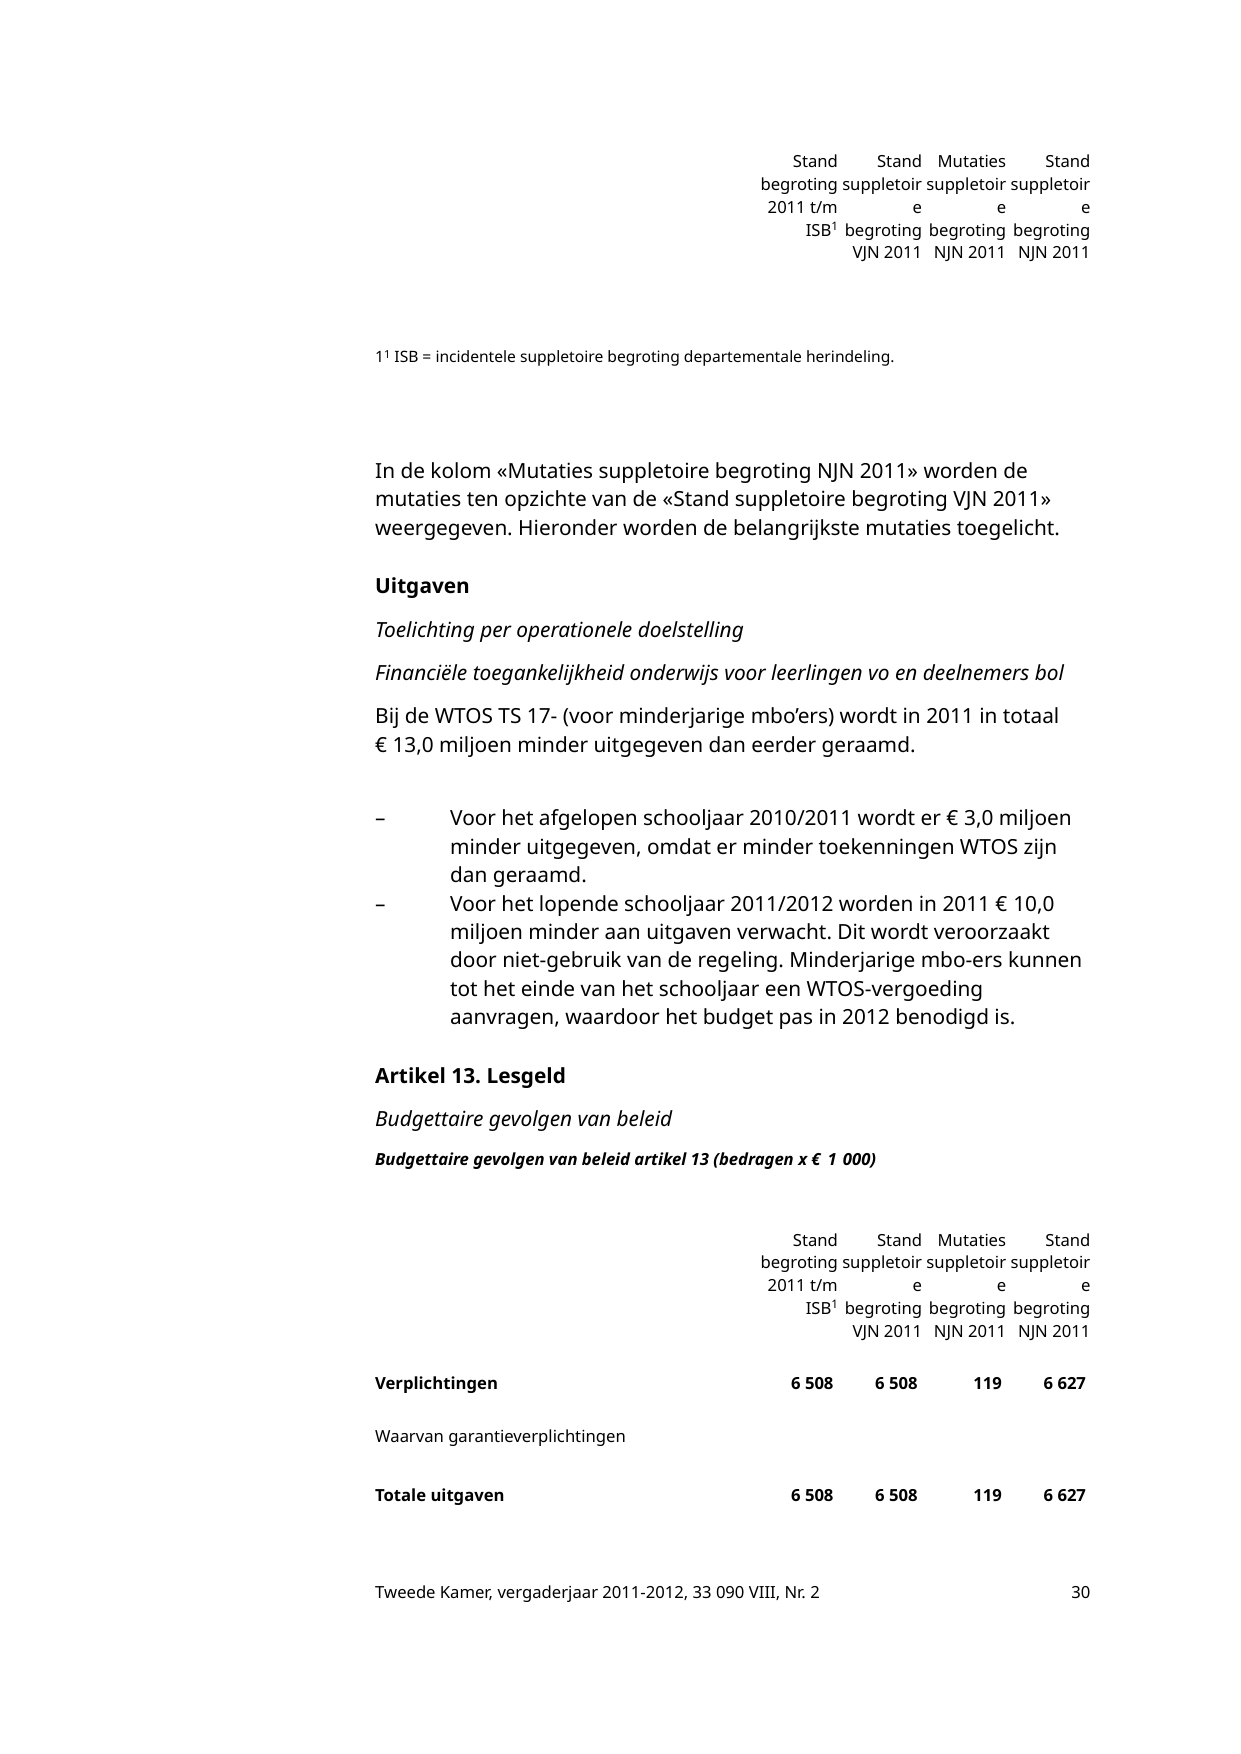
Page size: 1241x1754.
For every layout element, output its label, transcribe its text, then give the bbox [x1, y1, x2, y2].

table_cell [403, 294, 753, 346]
table_cell [754, 1425, 838, 1483]
table_header Stand begroting 2011 t/m ISB1 [754, 1229, 838, 1372]
text Uitgaven [375, 571, 1090, 600]
table_cell 6 508 [838, 1372, 922, 1425]
table_cell [838, 294, 922, 346]
table_cell 6 627 [1006, 1372, 1090, 1425]
text Financiële toegankelijkheid onderwijs voor leerlingen vo en deelnemers bol [375, 658, 1090, 687]
table_header Stand suppletoire begroting VJN 2011 [838, 150, 922, 293]
table_header [375, 150, 403, 293]
table_cell 6 508 [838, 1483, 922, 1536]
table_cell Verplichtingen [375, 1372, 753, 1425]
text Budgettaire gevolgen van beleid artikel 13 (bedragen x € 1 000) [375, 1148, 1090, 1171]
list Voor het lopende schooljaar 2011/2012 worden in 2011 € 10,0 miljoen minder aan uitgaven verwacht. Dit wordt veroorzaakt door niet-gebruik van de regeling. Minderjarige mbo-ers kunnen tot het einde van het schooljaar een WTOS-vergoeding aanvragen, waardoor het budget pas in 2012 benodigd is. [375, 889, 1090, 1031]
table_cell 6 508 [754, 1372, 838, 1425]
table_header Stand begroting 2011 t/m ISB1 [754, 150, 838, 293]
table_header [375, 1229, 403, 1372]
text Bij de WTOS TS 17- (voor minderjarige mbo’ers) wordt in 2011 in totaal € 13,0 miljoen minder uitgegeven dan eerder geraamd. [375, 702, 1090, 758]
text In de kolom «Mutaties suppletoire begroting NJN 2011» worden de mutaties ten opzichte van de «Stand suppletoire begroting VJN 2011» weergegeven. Hieronder worden de belangrijkste mutaties toegelicht. [375, 456, 1090, 541]
table_header Stand suppletoire begroting NJN 2011 [1006, 150, 1090, 293]
table_header [403, 1229, 753, 1372]
table_cell Waarvan garantieverplichtingen [375, 1425, 753, 1483]
table_cell [754, 294, 838, 346]
table_cell 119 [922, 1372, 1006, 1425]
table_cell [838, 1425, 922, 1483]
table_header [403, 150, 753, 293]
table_cell [922, 1425, 1006, 1483]
table_cell 6 627 [1006, 1483, 1090, 1536]
table_header Stand suppletoire begroting VJN 2011 [838, 1229, 922, 1372]
text Budgettaire gevolgen van beleid [375, 1104, 1090, 1133]
list Voor het afgelopen schooljaar 2010/2011 wordt er € 3,0 miljoen minder uitgegeven, omdat er minder toekenningen WTOS zijn dan geraamd. [375, 803, 1090, 889]
table_cell [1006, 1425, 1090, 1483]
text Toelichting per operationele doelstelling [375, 615, 1090, 643]
table_cell 11 ISB = incidentele suppletoire begroting departementale herindeling. [375, 346, 1090, 397]
table_header Mutaties suppletoire begroting NJN 2011 [922, 150, 1006, 293]
table_header Mutaties suppletoire begroting NJN 2011 [922, 1229, 1006, 1372]
table_cell [1006, 294, 1090, 346]
table_cell [375, 294, 403, 346]
table_cell [922, 294, 1006, 346]
table_cell 119 [922, 1483, 1006, 1536]
table_cell 6 508 [754, 1483, 838, 1536]
table_header Stand suppletoire begroting NJN 2011 [1006, 1229, 1090, 1372]
text Artikel 13. Lesgeld [375, 1061, 1090, 1089]
table_cell Totale uitgaven [375, 1483, 753, 1536]
